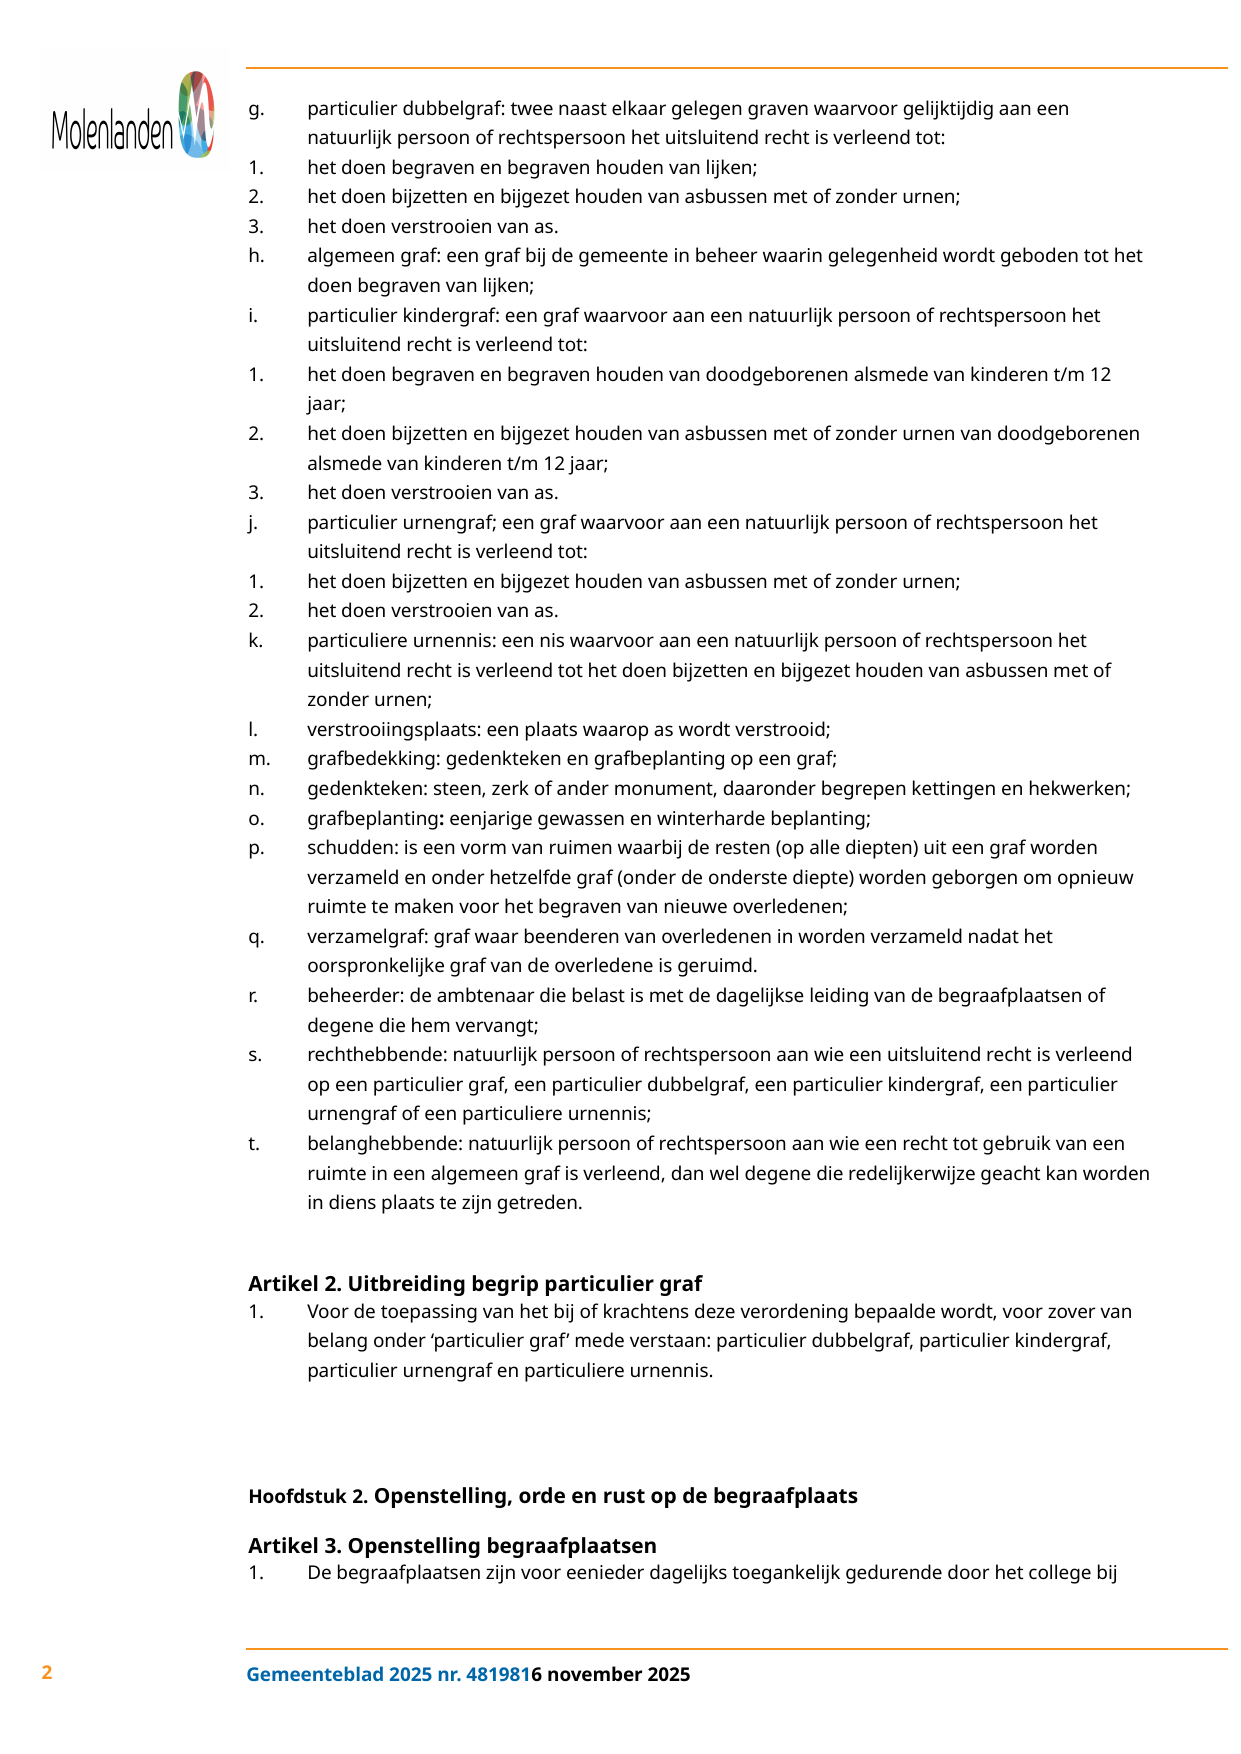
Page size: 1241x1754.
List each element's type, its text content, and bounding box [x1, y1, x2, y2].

list belanghebbende: natuurlijk persoon of rechtspersoon aan wie een recht tot gebruik van een ruimte in een algemeen graf is verleend, dan wel degene die redelijkerwijze geacht kan worden in diens plaats te zijn getreden. [248, 1130, 1152, 1215]
text Hoofdstuk 2. Openstelling, orde en rust op de begraafplaats [248, 1481, 1152, 1510]
list particulier urnengraf; een graf waarvoor aan een natuurlijk persoon of rechtspersoon het uitsluitend recht is verleend tot: [248, 509, 1152, 564]
picture [41, 47, 231, 172]
list verstrooiingsplaats: een plaats waarop as wordt verstrooid; [248, 716, 1152, 742]
list particuliere urnennis: een nis waarvoor aan een natuurlijk persoon of rechtspersoon het uitsluitend recht is verleend tot het doen bijzetten en bijgezet houden van asbussen met of zonder urnen; [248, 627, 1152, 712]
list het doen begraven en begraven houden van doodgeborenen alsmede van kinderen t/m 12 jaar; [248, 361, 1152, 416]
list gedenkteken: steen, zerk of ander monument, daaronder begrepen kettingen en hekwerken; [248, 775, 1152, 801]
list schudden: is een vorm van ruimen waarbij de resten (op alle diepten) uit een graf worden verzameld en onder hetzelfde graf (onder de onderste diepte) worden geborgen om opnieuw ruimte te maken voor het begraven van nieuwe overledenen; [248, 834, 1152, 919]
list algemeen graf: een graf bij de gemeente in beheer waarin gelegenheid wordt geboden tot het doen begraven van lijken; [248, 243, 1152, 298]
list het doen verstrooien van as. [248, 479, 1152, 505]
list het doen bijzetten en bijgezet houden van asbussen met of zonder urnen van doodgeborenen alsmede van kinderen t/m 12 jaar; [248, 420, 1152, 476]
list het doen begraven en begraven houden van lijken; [248, 154, 1152, 180]
list De begraafplaatsen zijn voor eenieder dagelijks toegankelijk gedurende door het college bij [248, 1559, 1152, 1585]
text Artikel 3. Openstelling begraafplaatsen [248, 1531, 1152, 1559]
list het doen verstrooien van as. [248, 598, 1152, 623]
list het doen verstrooien van as. [248, 213, 1152, 239]
list grafbeplanting: eenjarige gewassen en winterharde beplanting; [248, 805, 1152, 831]
list beheerder: de ambtenaar die belast is met de dagelijkse leiding van de begraafplaatsen of degene die hem vervangt; [248, 982, 1152, 1038]
list grafbedekking: gedenkteken en grafbeplanting op een graf; [248, 746, 1152, 771]
list verzamelgraf: graf waar beenderen van overledenen in worden verzameld nadat het oorspronkelijke graf van de overledene is geruimd. [248, 923, 1152, 978]
list rechthebbende: natuurlijk persoon of rechtspersoon aan wie een uitsluitend recht is verleend op een particulier graf, een particulier dubbelgraf, een particulier kindergraf, een particulier urnengraf of een particuliere urnennis; [248, 1041, 1152, 1126]
list het doen bijzetten en bijgezet houden van asbussen met of zonder urnen; [248, 568, 1152, 594]
list Voor de toepassing van het bij of krachtens deze verordening bepaalde wordt, voor zover van belang onder ‘particulier graf’ mede verstaan: particulier dubbelgraf, particulier kindergraf, particulier urnengraf en particuliere urnennis. [248, 1298, 1152, 1383]
text Artikel 2. Uitbreiding begrip particulier graf [248, 1269, 1152, 1298]
list het doen bijzetten en bijgezet houden van asbussen met of zonder urnen; [248, 183, 1152, 209]
list particulier dubbelgraf: twee naast elkaar gelegen graven waarvoor gelijktijdig aan een natuurlijk persoon of rechtspersoon het uitsluitend recht is verleend tot: [248, 95, 1152, 150]
list particulier kindergraf: een graf waarvoor aan een natuurlijk persoon of rechtspersoon het uitsluitend recht is verleend tot: [248, 302, 1152, 357]
